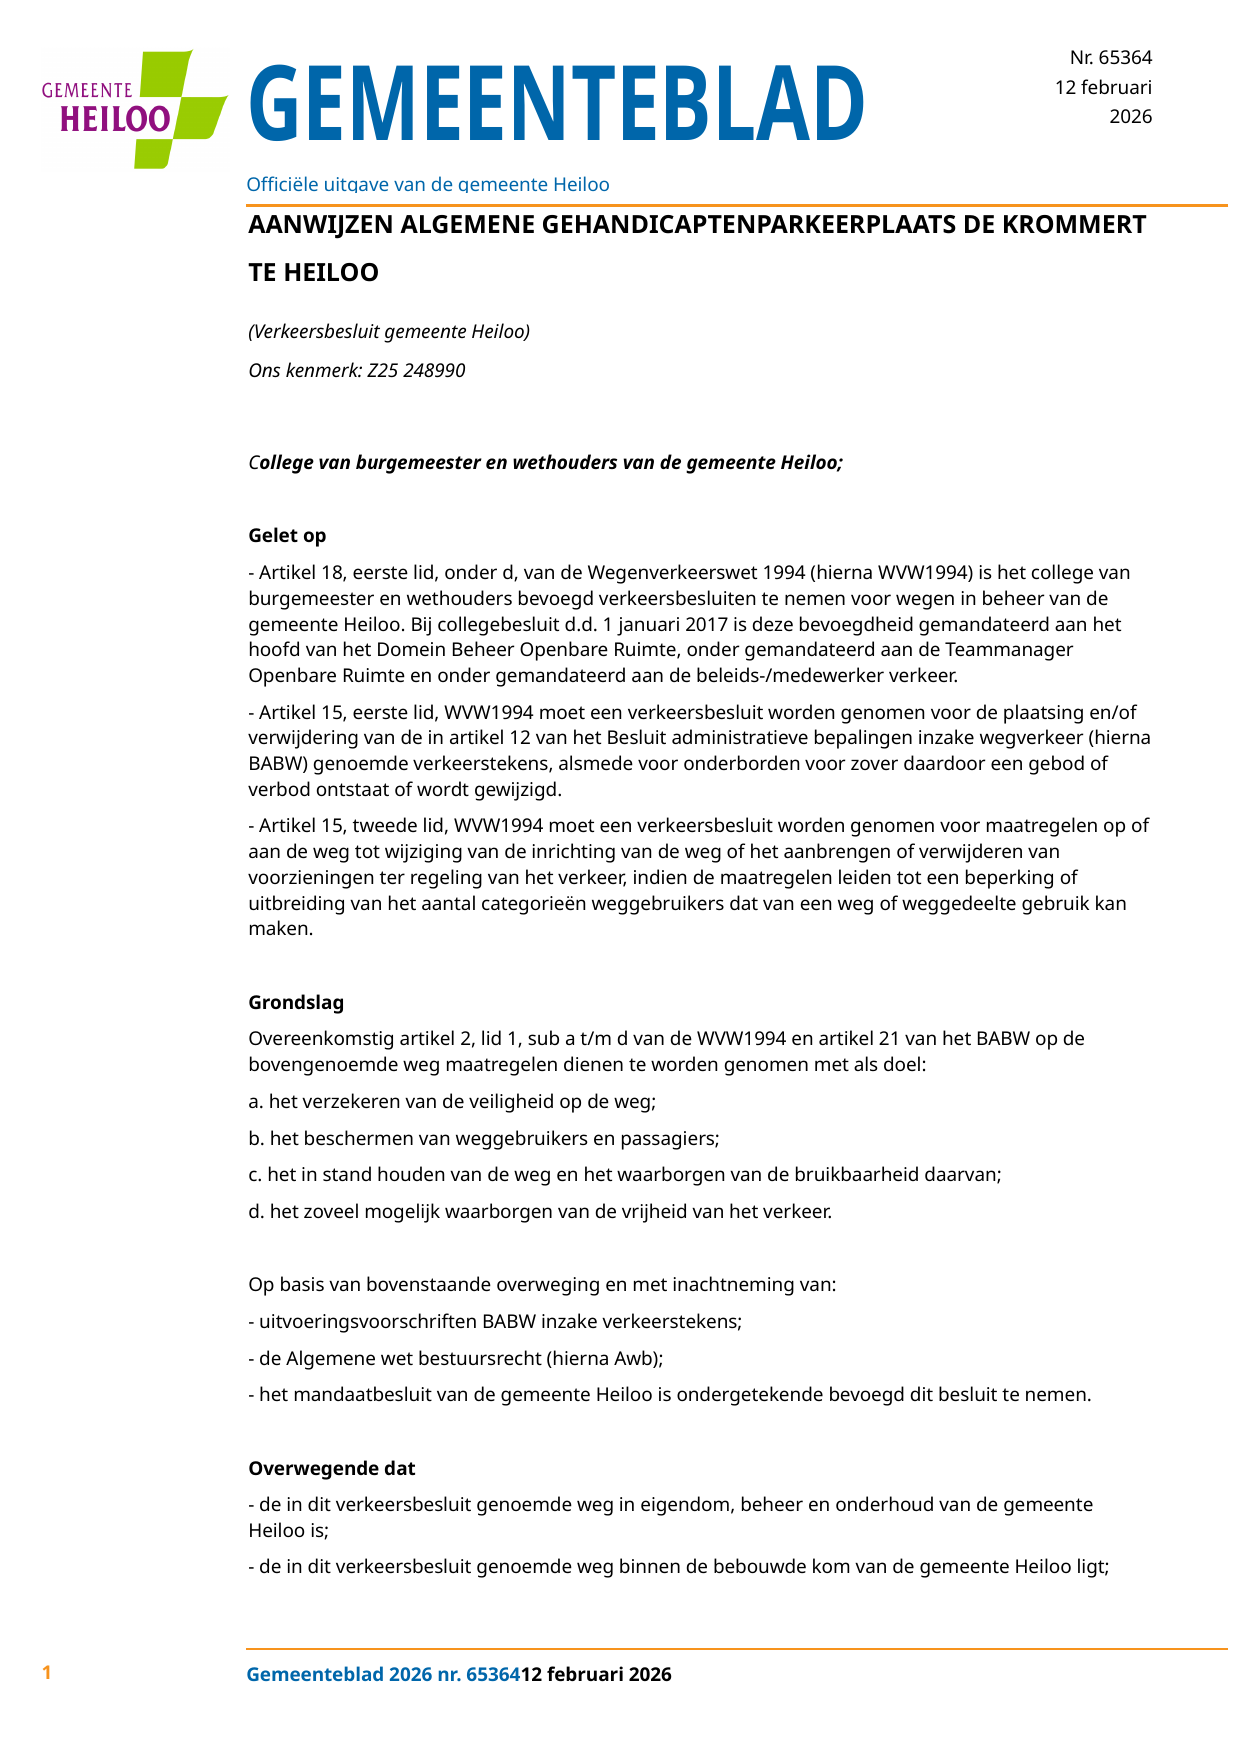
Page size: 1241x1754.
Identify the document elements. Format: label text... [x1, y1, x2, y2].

text Op basis van bovenstaande overweging en met inachtneming van: [248, 1271, 1152, 1297]
text - het mandaatbesluit van de gemeente Heiloo is ondergetekende bevoegd dit besluit te nemen. [248, 1381, 1152, 1407]
text Grondslag [248, 989, 1152, 1015]
text - de in dit verkeersbesluit genoemde weg binnen de bebouwde kom van de gemeente Heiloo ligt; [248, 1554, 1152, 1579]
picture [41, 47, 231, 172]
text c. het in stand houden van de weg en het waarborgen van de bruikbaarheid daarvan; [248, 1161, 1152, 1187]
text College van burgemeester en wethouders van de gemeente Heiloo; [248, 449, 1152, 475]
text Overwegende dat [248, 1455, 1152, 1480]
text d. het zoveel mogelijk waarborgen van de vrijheid van het verkeer. [248, 1198, 1152, 1224]
text b. het beschermen van weggebruikers en passagiers; [248, 1125, 1152, 1150]
text - de in dit verkeersbesluit genoemde weg in eigendom, beheer en onderhoud van de gemeente Heiloo is; [248, 1491, 1152, 1543]
text Overeenkomstig artikel 2, lid 1, sub a t/m d van de WVW1994 en artikel 21 van het BABW op de bovengenoemde weg maatregelen dienen te worden genomen met als doel: [248, 1026, 1152, 1077]
text - uitvoeringsvoorschriften BABW inzake verkeerstekens; [248, 1308, 1152, 1334]
text - de Algemene wet bestuursrecht (hierna Awb); [248, 1345, 1152, 1370]
text Ons kenmerk: Z25 248990 [248, 357, 1152, 383]
text a. het verzekeren van de veiligheid op de weg; [248, 1088, 1152, 1114]
text - Artikel 15, tweede lid, WVW1994 moet een verkeersbesluit worden genomen voor maatregelen op of aan de weg tot wijziging van de inrichting van de weg of het aanbrengen of verwijderen van voorzieningen ter regeling van het verkeer, indien de maatregelen leiden tot een beperking of uitbreiding van het aantal categorieën weggebruikers dat van een weg of weggedeelte gebruik kan maken. [248, 813, 1152, 941]
text - Artikel 15, eerste lid, WVW1994 moet een verkeersbesluit worden genomen voor de plaatsing en/of verwijdering van de in artikel 12 van het Besluit administratieve bepalingen inzake wegverkeer (hierna BABW) genoemde verkeerstekens, alsmede voor onderborden voor zover daardoor een gebod of verbod ontstaat of wordt gewijzigd. [248, 699, 1152, 802]
text (Verkeersbesluit gemeente Heiloo) [248, 318, 1152, 344]
text AANWIJZEN ALGEMENE GEHANDICAPTENPARKEERPLAATS DE KROMMERT TE HEILOO [248, 207, 1152, 288]
text Gelet op [248, 523, 1152, 548]
text - Artikel 18, eerste lid, onder d, van de Wegenverkeerswet 1994 (hierna WVW1994) is het college van burgemeester en wethouders bevoegd verkeersbesluiten te nemen voor wegen in beheer van de gemeente Heiloo. Bij collegebesluit d.d. 1 januari 2017 is deze bevoegdheid gemandateerd aan het hoofd van het Domein Beheer Openbare Ruimte, onder gemandateerd aan de Teammanager Openbare Ruimte en onder gemandateerd aan de beleids-/medewerker verkeer. [248, 559, 1152, 688]
